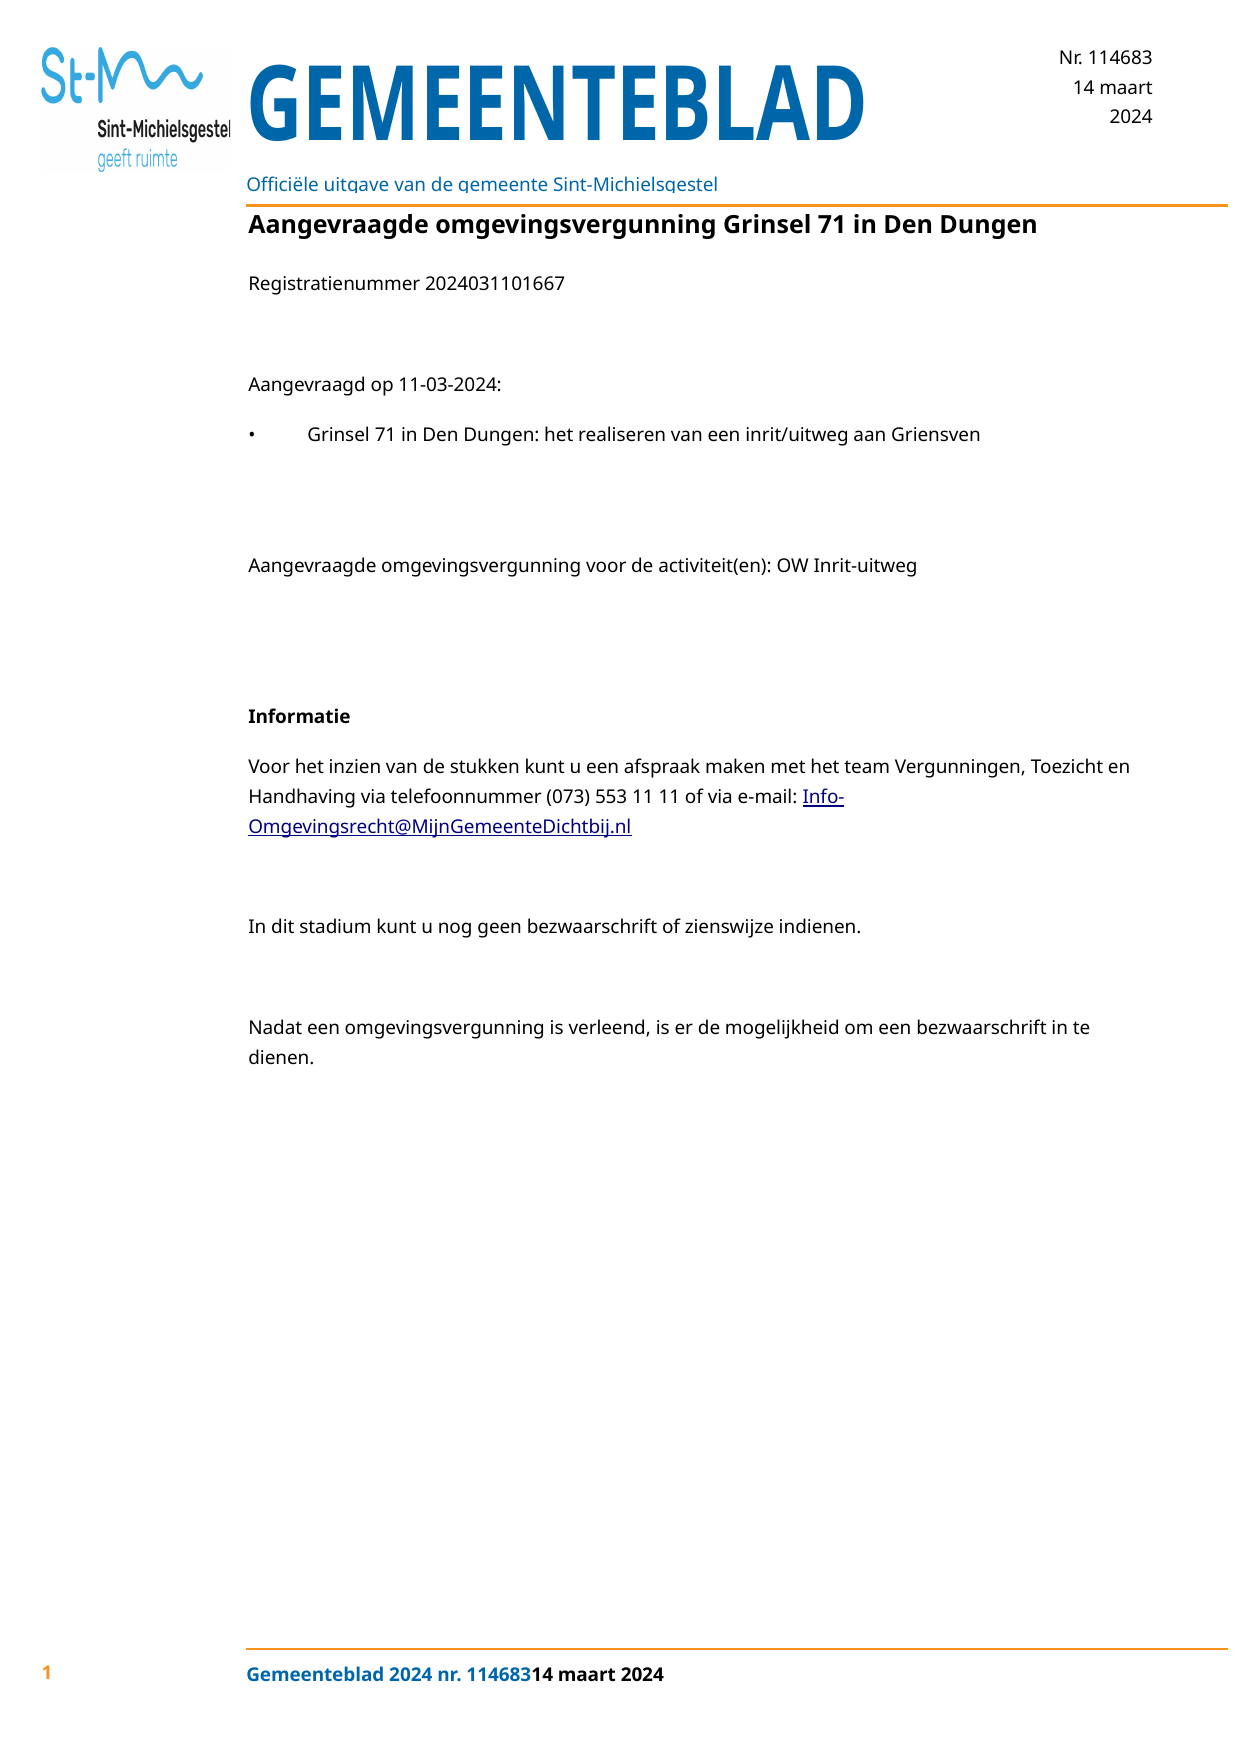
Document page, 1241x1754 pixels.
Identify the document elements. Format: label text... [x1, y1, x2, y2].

text In dit stadium kunt u nog geen bezwaarschrift of zienswijze indienen. [248, 914, 1152, 939]
text Aangevraagde omgevingsvergunning Grinsel 71 in Den Dungen [248, 207, 1152, 241]
text Informatie [248, 703, 1152, 729]
list Grinsel 71 in Den Dungen: het realiseren van een inrit/uitweg aan Griensven [248, 422, 1152, 447]
text Nadat een omgevingsvergunning is verleend, is er de mogelijkheid om een bezwaarschrift in te dienen. [248, 1014, 1152, 1070]
text Aangevraagde omgevingsvergunning voor de activiteit(en): OW Inrit-uitweg [248, 552, 1152, 578]
text Aangevraagd op 11-03-2024: [248, 371, 1152, 397]
text Registratienummer 2024031101667 [248, 270, 1152, 296]
text Voor het inzien van de stukken kunt u een afspraak maken met het team Vergunningen, Toezicht en Handhaving via telefoonnummer (073) 553 11 11 of via e-mail: Info-Omgevingsrecht@MijnGemeenteDichtbij.nl [248, 754, 1152, 838]
picture [41, 47, 231, 172]
